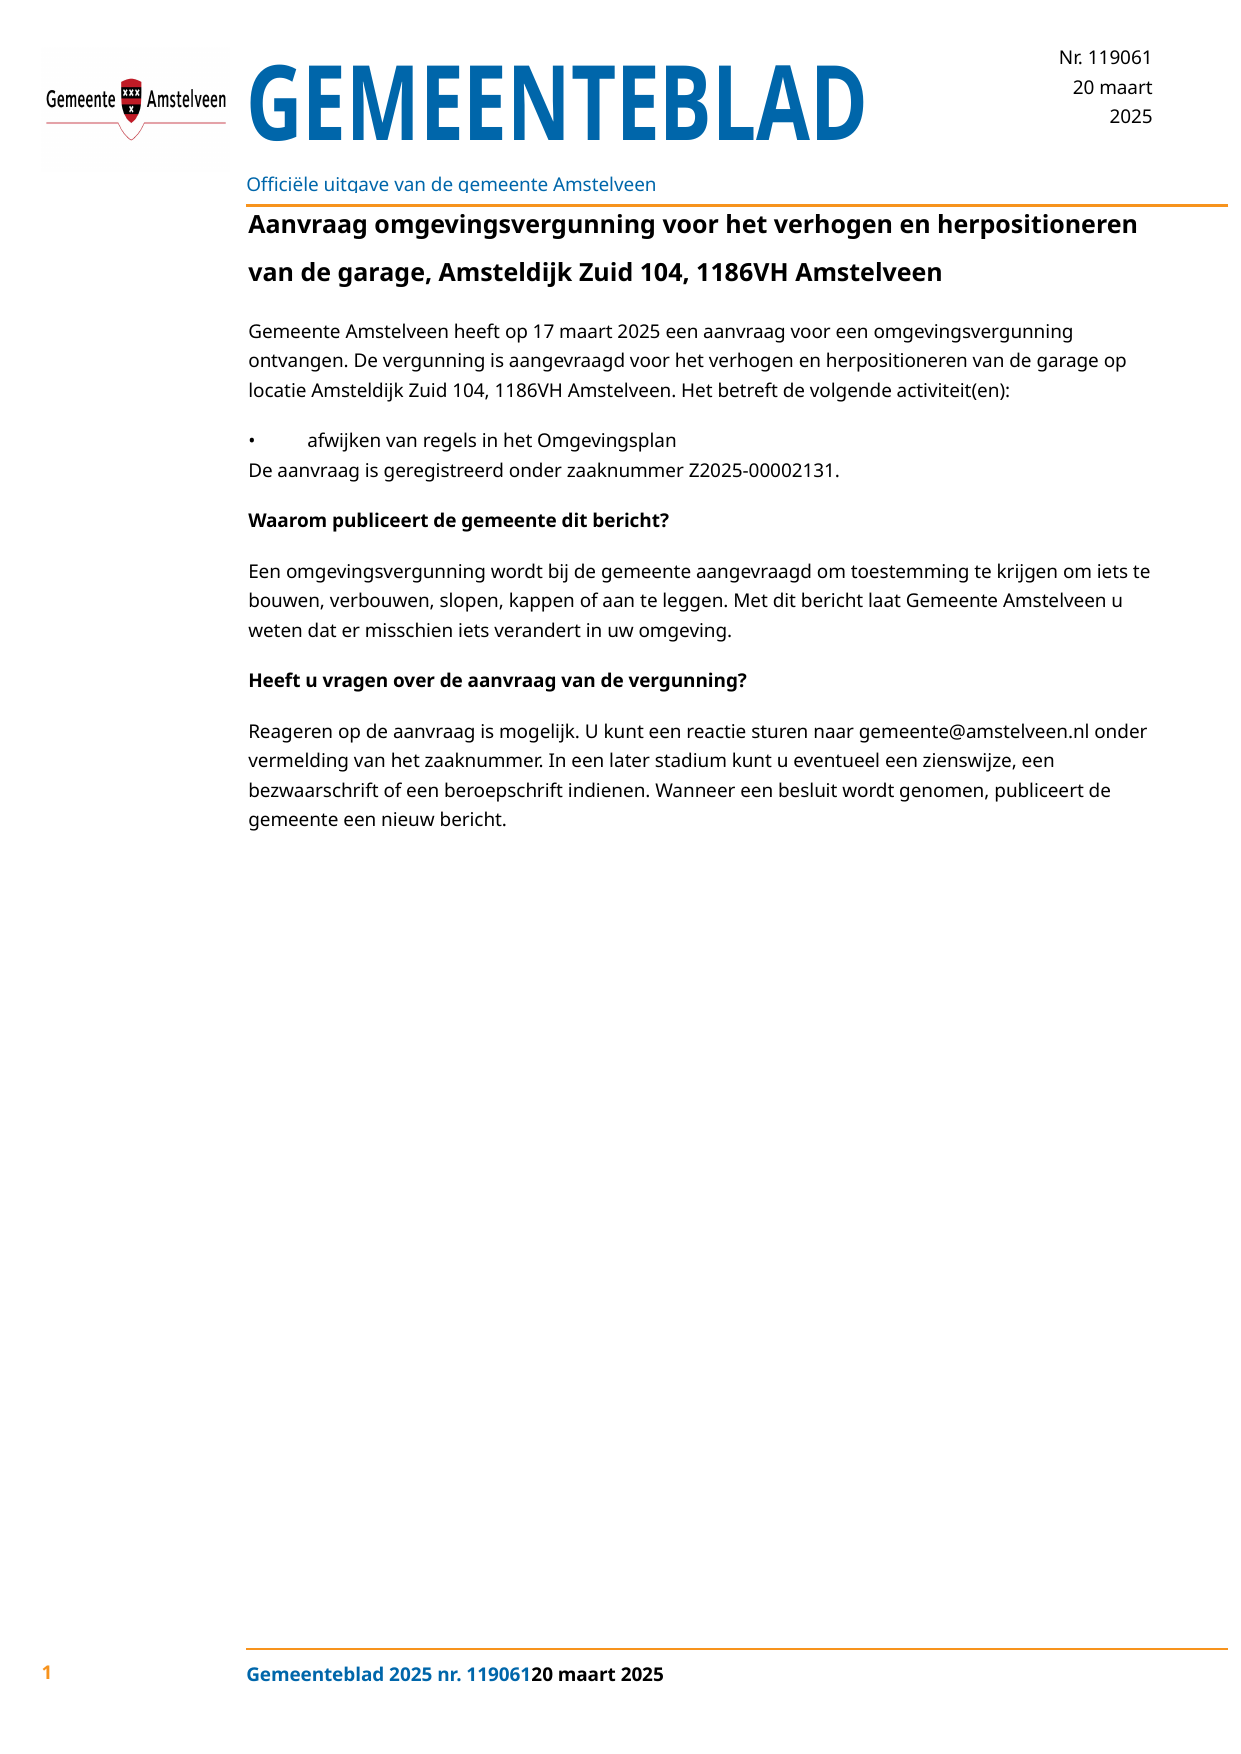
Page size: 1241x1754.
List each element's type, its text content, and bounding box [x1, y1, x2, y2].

text De aanvraag is geregistreerd onder zaaknummer Z2025-00002131. [248, 457, 1152, 483]
text Gemeente Amstelveen heeft op 17 maart 2025 een aanvraag voor een omgevingsvergunning ontvangen. De vergunning is aangevraagd voor het verhogen en herpositioneren van de garage op locatie Amsteldijk Zuid 104, 1186VH Amstelveen. Het betreft de volgende activiteit(en): [248, 318, 1152, 403]
text Heeft u vragen over de aanvraag van de vergunning? [248, 667, 1152, 693]
text Reageren op de aanvraag is mogelijk. U kunt een reactie sturen naar gemeente@amstelveen.nl onder vermelding van het zaaknummer. In een later stadium kunt u eventueel een zienswijze, een bezwaarschrift of een beroepschrift indienen. Wanneer een besluit wordt genomen, publiceert de gemeente een nieuw bericht. [248, 718, 1152, 832]
text Waarom publiceert de gemeente dit bericht? [248, 507, 1152, 533]
picture [41, 47, 231, 172]
text Een omgevingsvergunning wordt bij de gemeente aangevraagd om toestemming te krijgen om iets te bouwen, verbouwen, slopen, kappen of aan te leggen. Met dit bericht laat Gemeente Amstelveen u weten dat er misschien iets verandert in uw omgeving. [248, 558, 1152, 643]
list afwijken van regels in het Omgevingsplan [248, 427, 1152, 453]
text Aanvraag omgevingsvergunning voor het verhogen en herpositioneren van de garage, Amsteldijk Zuid 104, 1186VH Amstelveen [248, 207, 1152, 288]
